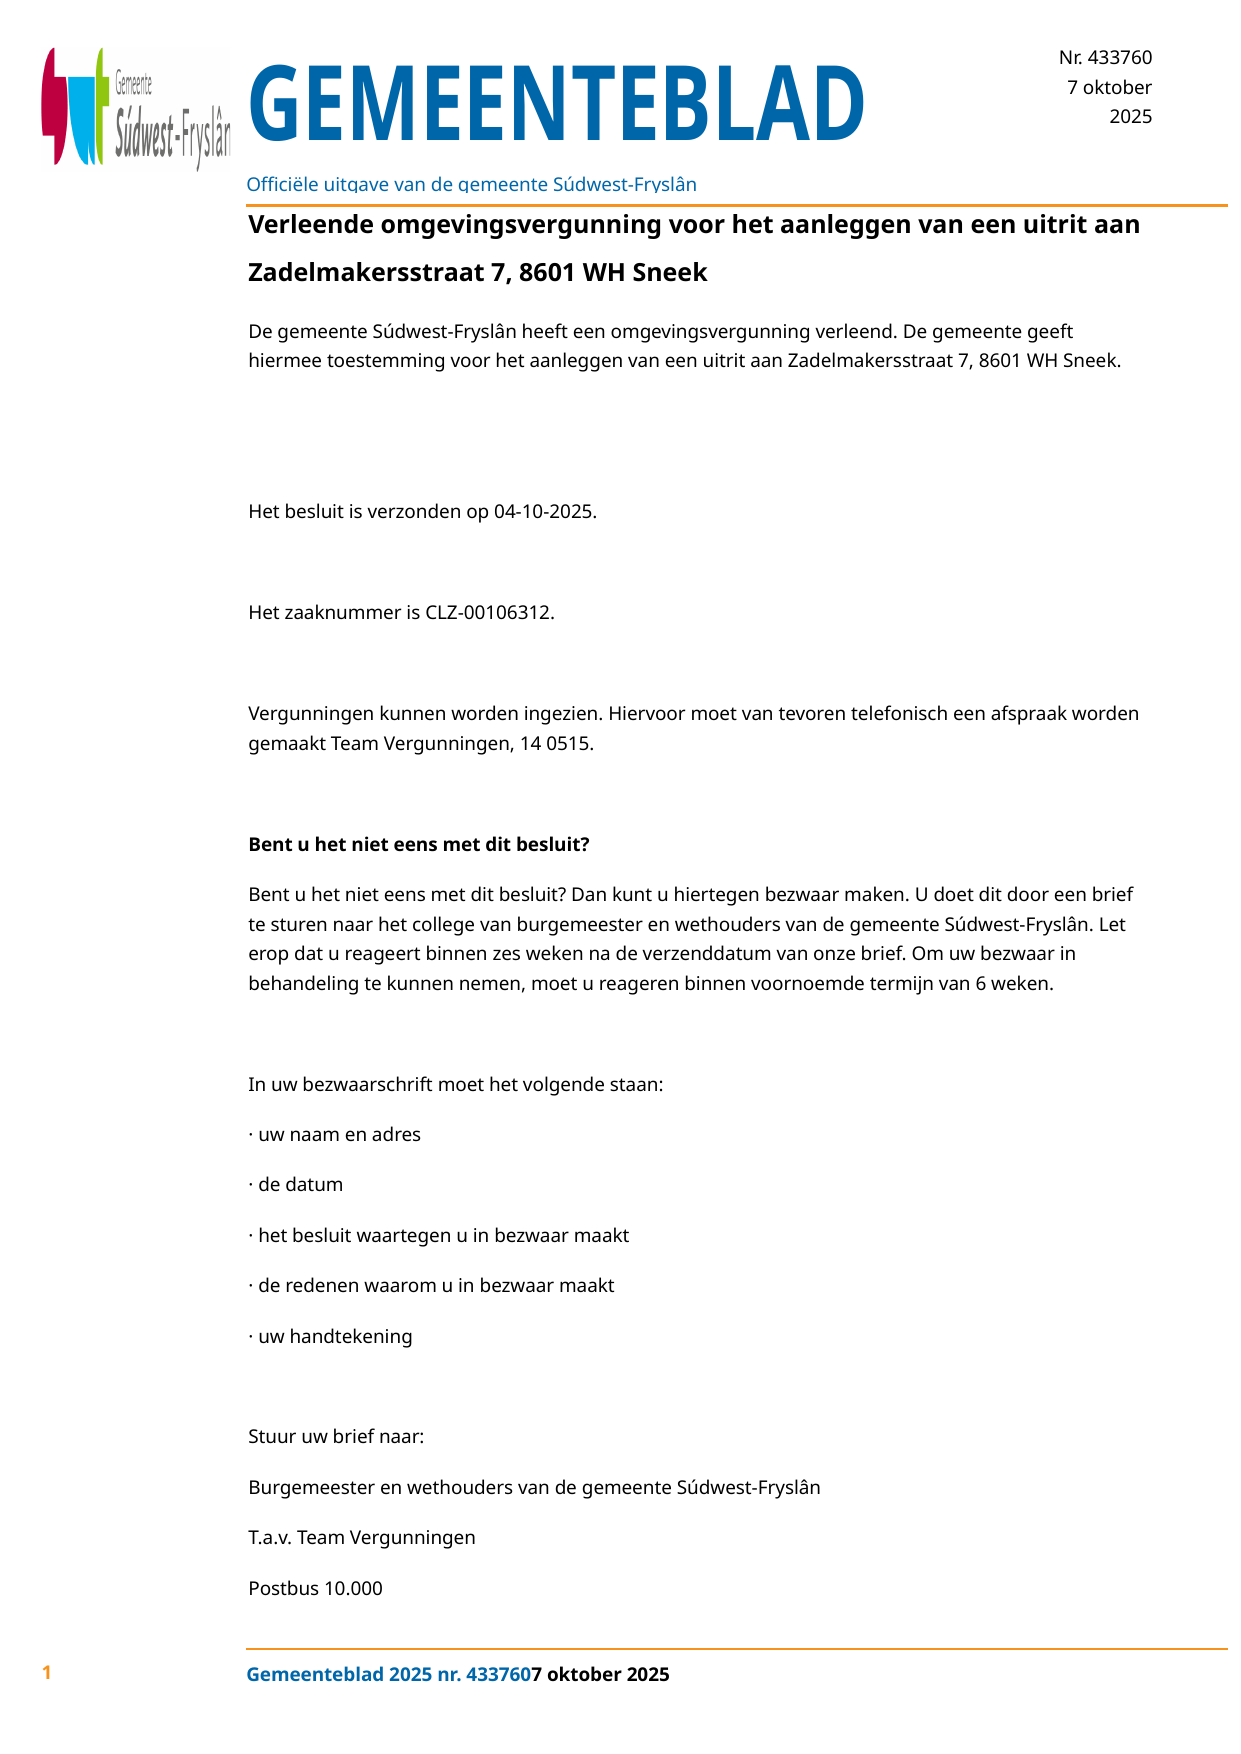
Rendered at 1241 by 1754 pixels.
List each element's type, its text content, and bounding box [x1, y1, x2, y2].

text · het besluit waartegen u in bezwaar maakt [248, 1222, 1152, 1248]
text Het besluit is verzonden op 04-10-2025. [248, 499, 1152, 524]
text Stuur uw brief naar: [248, 1424, 1152, 1449]
text Het zaaknummer is CLZ-00106312. [248, 599, 1152, 625]
text · de redenen waarom u in bezwaar maakt [248, 1272, 1152, 1298]
text Verleende omgevingsvergunning voor het aanleggen van een uitrit aan Zadelmakersstraat 7, 8601 WH Sneek [248, 207, 1152, 288]
text · de datum [248, 1172, 1152, 1197]
text Bent u het niet eens met dit besluit? [248, 831, 1152, 857]
text De gemeente Súdwest-Fryslân heeft een omgevingsvergunning verleend. De gemeente geeft hiermee toestemming voor het aanleggen van een uitrit aan Zadelmakersstraat 7, 8601 WH Sneek. [248, 318, 1152, 373]
text · uw naam en adres [248, 1121, 1152, 1147]
picture [41, 47, 231, 172]
text Bent u het niet eens met dit besluit? Dan kunt u hiertegen bezwaar maken. U doet dit door een brief te sturen naar het college van burgemeester en wethouders van de gemeente Súdwest-Fryslân. Let erop dat u reageert binnen zes weken na de verzenddatum van onze brief. Om uw bezwaar in behandeling te kunnen nemen, moet u reageren binnen voornoemde termijn van 6 weken. [248, 881, 1152, 996]
text In uw bezwaarschrift moet het volgende staan: [248, 1071, 1152, 1097]
text Postbus 10.000 [248, 1575, 1152, 1601]
text T.a.v. Team Vergunningen [248, 1524, 1152, 1550]
text Vergunningen kunnen worden ingezien. Hiervoor moet van tevoren telefonisch een afspraak worden gemaakt Team Vergunningen, 14 0515. [248, 700, 1152, 756]
text · uw handtekening [248, 1323, 1152, 1349]
text Burgemeester en wethouders van de gemeente Súdwest-Fryslân [248, 1474, 1152, 1500]
